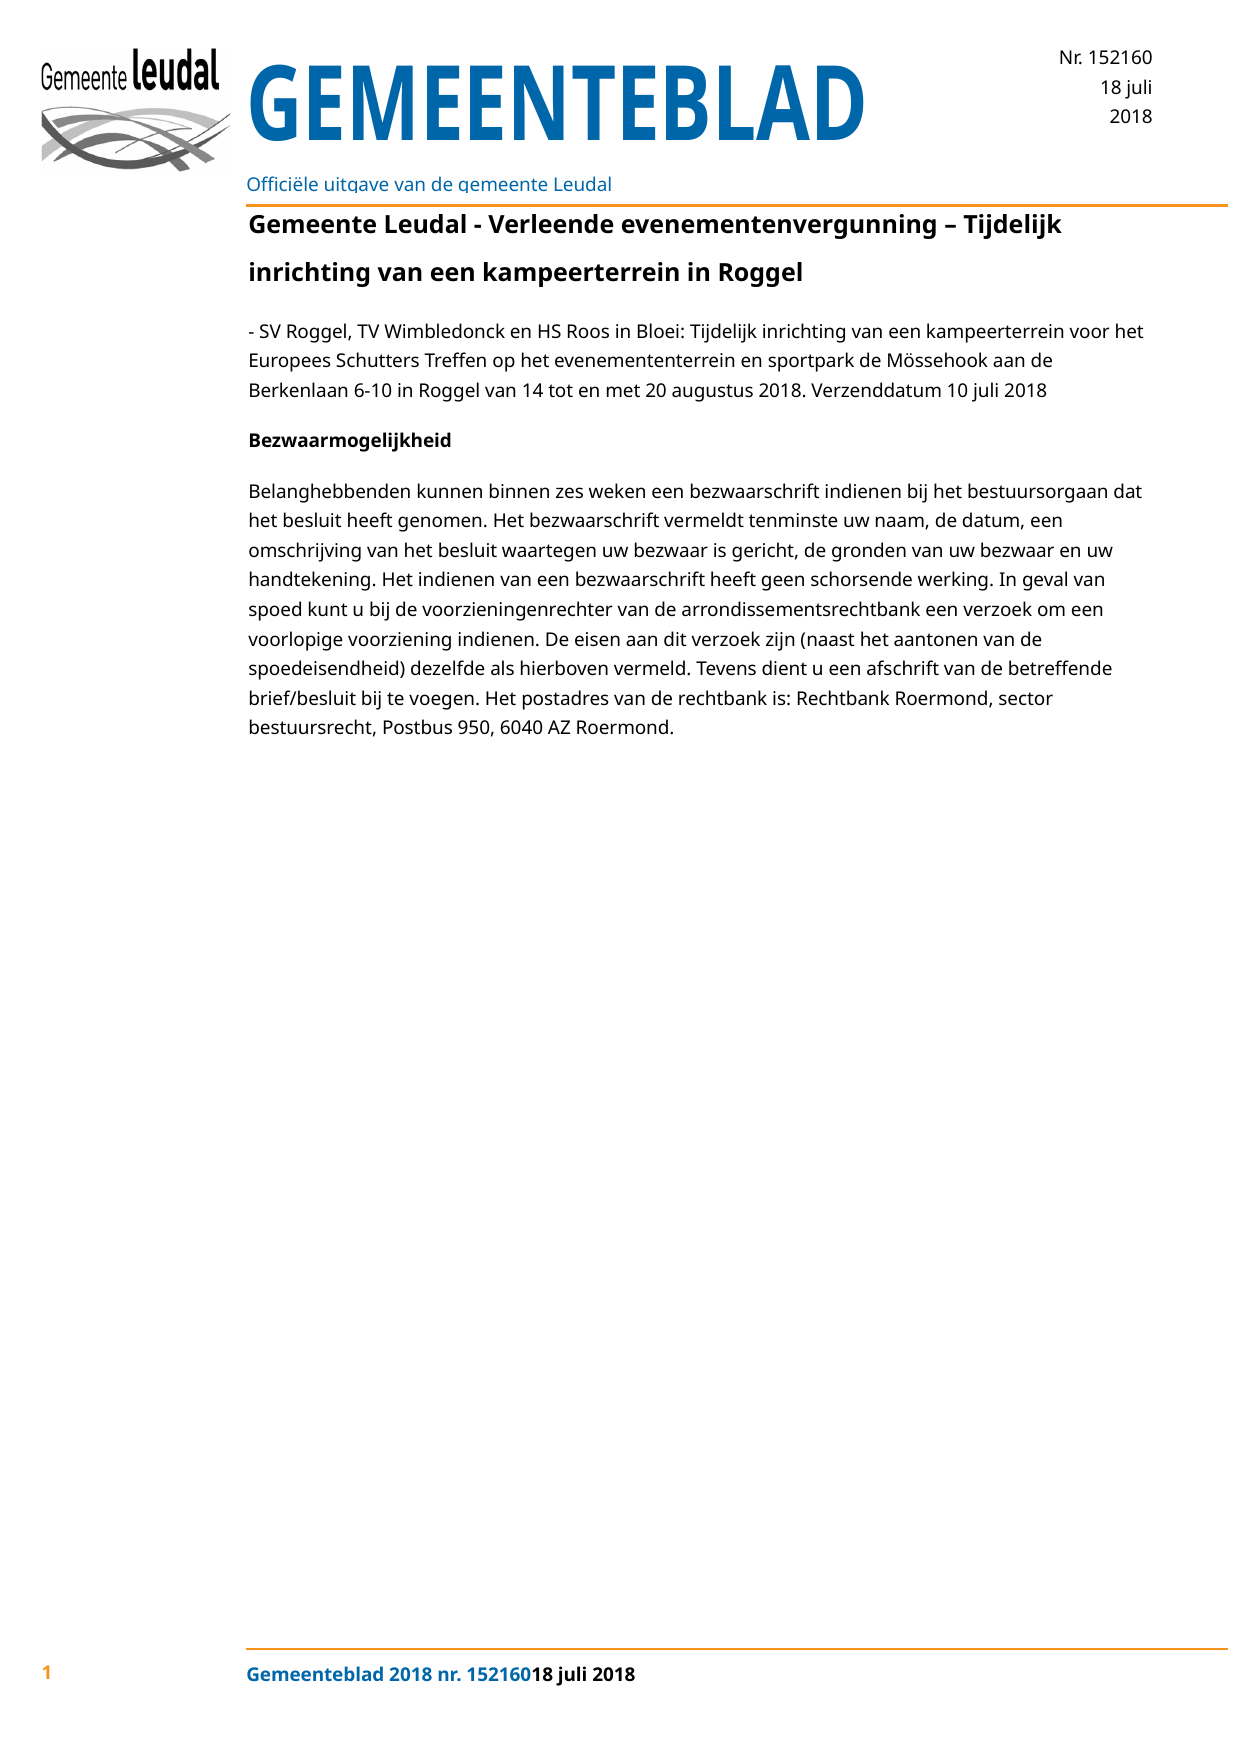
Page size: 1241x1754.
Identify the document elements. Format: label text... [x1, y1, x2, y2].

picture [41, 47, 231, 172]
text Gemeente Leudal - Verleende evenementenvergunning – Tijdelijk inrichting van een kampeerterrein in Roggel [248, 207, 1152, 288]
text Bezwaarmogelijkheid [248, 427, 1152, 453]
text - SV Roggel, TV Wimbledonck en HS Roos in Bloei: Tijdelijk inrichting van een kampeerterrein voor het Europees Schutters Treffen op het evenemententerrein en sportpark de Mössehook aan de Berkenlaan 6-10 in Roggel van 14 tot en met 20 augustus 2018. Verzenddatum 10 juli 2018 [248, 318, 1152, 403]
text Belanghebbenden kunnen binnen zes weken een bezwaarschrift indienen bij het bestuursorgaan dat het besluit heeft genomen. Het bezwaarschrift vermeldt tenminste uw naam, de datum, een omschrijving van het besluit waartegen uw bezwaar is gericht, de gronden van uw bezwaar en uw handtekening. Het indienen van een bezwaarschrift heeft geen schorsende werking. In geval van spoed kunt u bij de voorzieningenrechter van de arrondissementsrechtbank een verzoek om een voorlopige voorziening indienen. De eisen aan dit verzoek zijn (naast het aantonen van de spoedeisendheid) dezelfde als hierboven vermeld. Tevens dient u een afschrift van de betreffende brief/besluit bij te voegen. Het postadres van de rechtbank is: Rechtbank Roermond, sector bestuursrecht, Postbus 950, 6040 AZ Roermond. [248, 478, 1152, 740]
